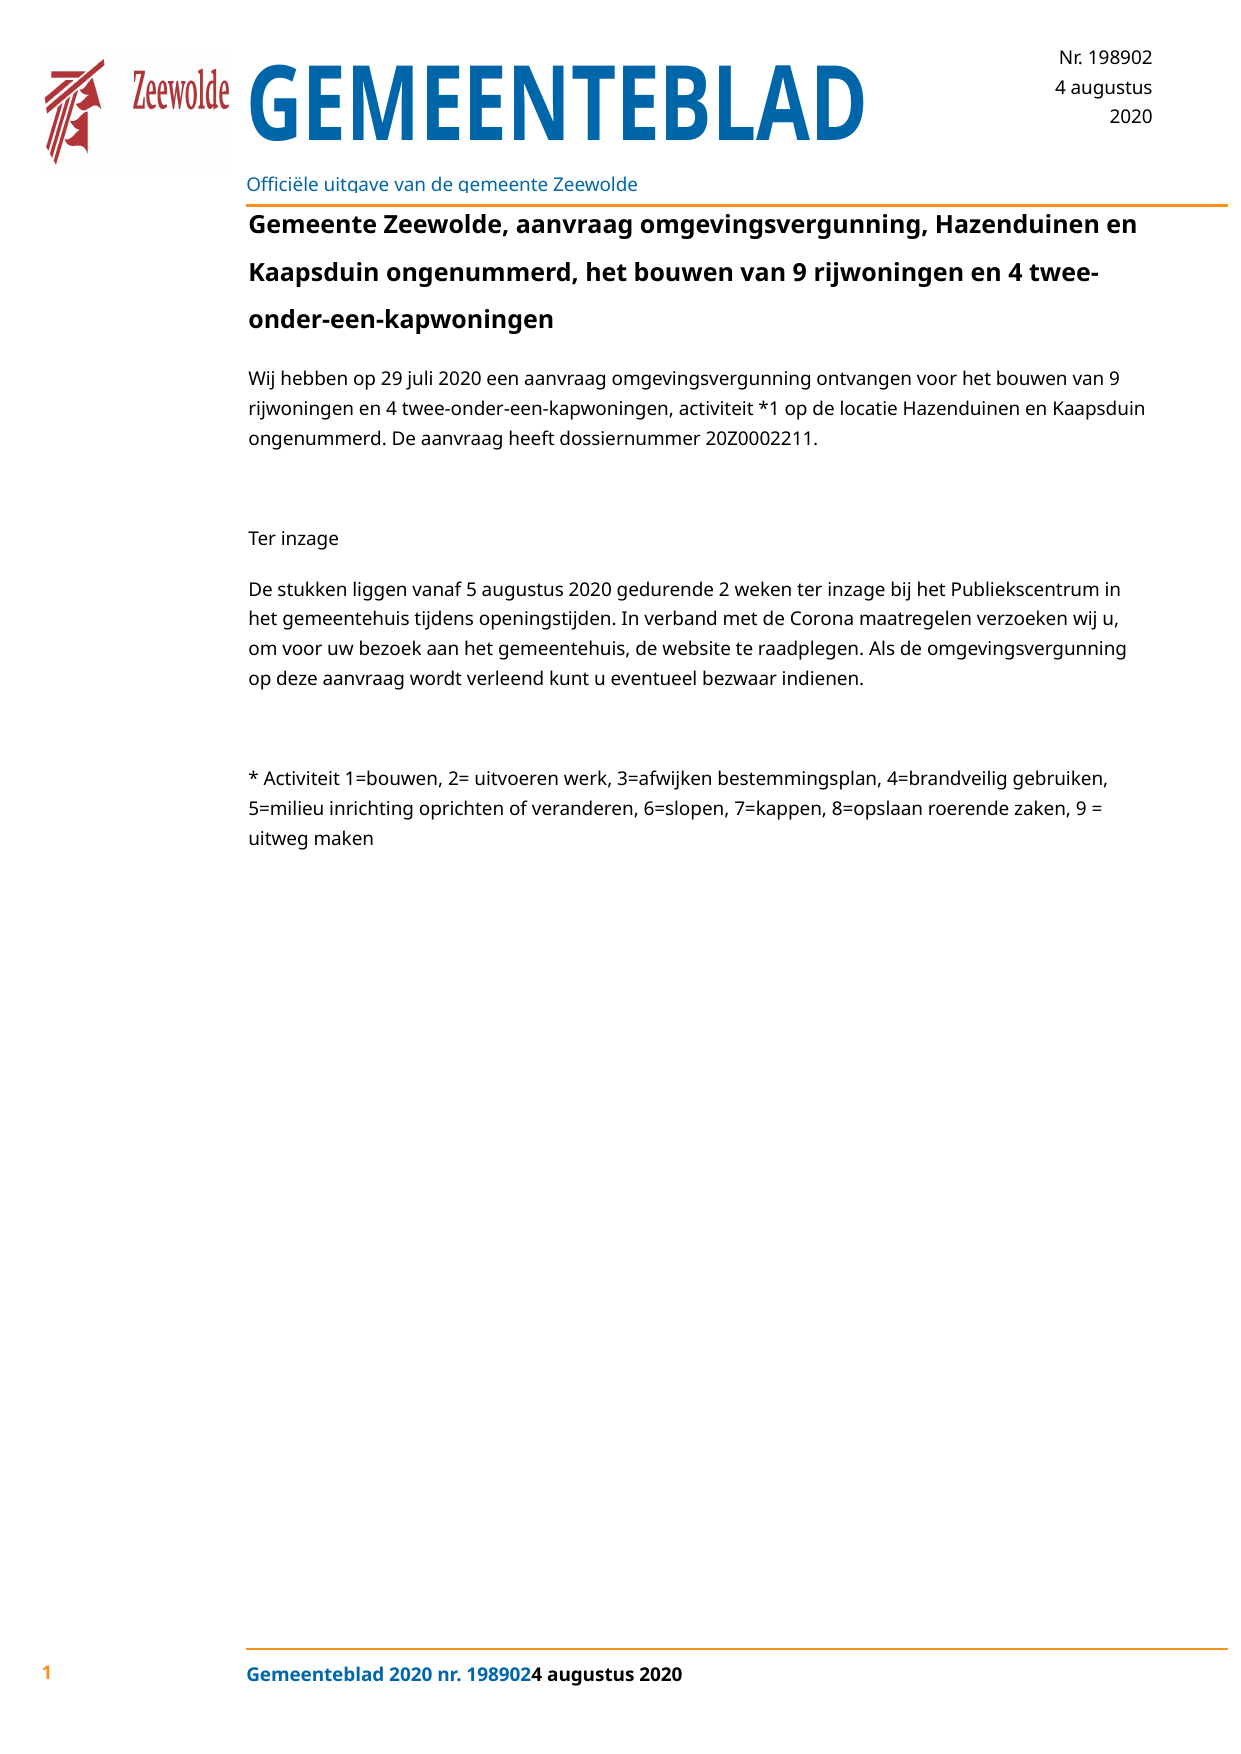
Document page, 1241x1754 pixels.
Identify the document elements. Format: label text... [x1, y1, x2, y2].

text * Activiteit 1=bouwen, 2= uitvoeren werk, 3=afwijken bestemmingsplan, 4=brandveilig gebruiken, 5=milieu inrichting oprichten of veranderen, 6=slopen, 7=kappen, 8=opslaan roerende zaken, 9 = uitweg maken [248, 766, 1152, 850]
text Wij hebben op 29 juli 2020 een aanvraag omgevingsvergunning ontvangen voor het bouwen van 9 rijwoningen en 4 twee-onder-een-kapwoningen, activiteit *1 op de locatie Hazenduinen en Kaapsduin ongenummerd. De aanvraag heeft dossiernummer 20Z0002211. [248, 366, 1152, 450]
text Ter inzage [248, 526, 1152, 551]
text De stukken liggen vanaf 5 augustus 2020 gedurende 2 weken ter inzage bij het Publiekscentrum in het gemeentehuis tijdens openingstijden. In verband met de Corona maatregelen verzoeken wij u, om voor uw bezoek aan het gemeentehuis, de website te raadplegen. Als de omgevingsvergunning op deze aanvraag wordt verleend kunt u eventueel bezwaar indienen. [248, 576, 1152, 690]
picture [41, 47, 231, 172]
text Gemeente Zeewolde, aanvraag omgevingsvergunning, Hazenduinen en Kaapsduin ongenummerd, het bouwen van 9 rijwoningen en 4 twee-onder-een-kapwoningen [248, 207, 1152, 336]
